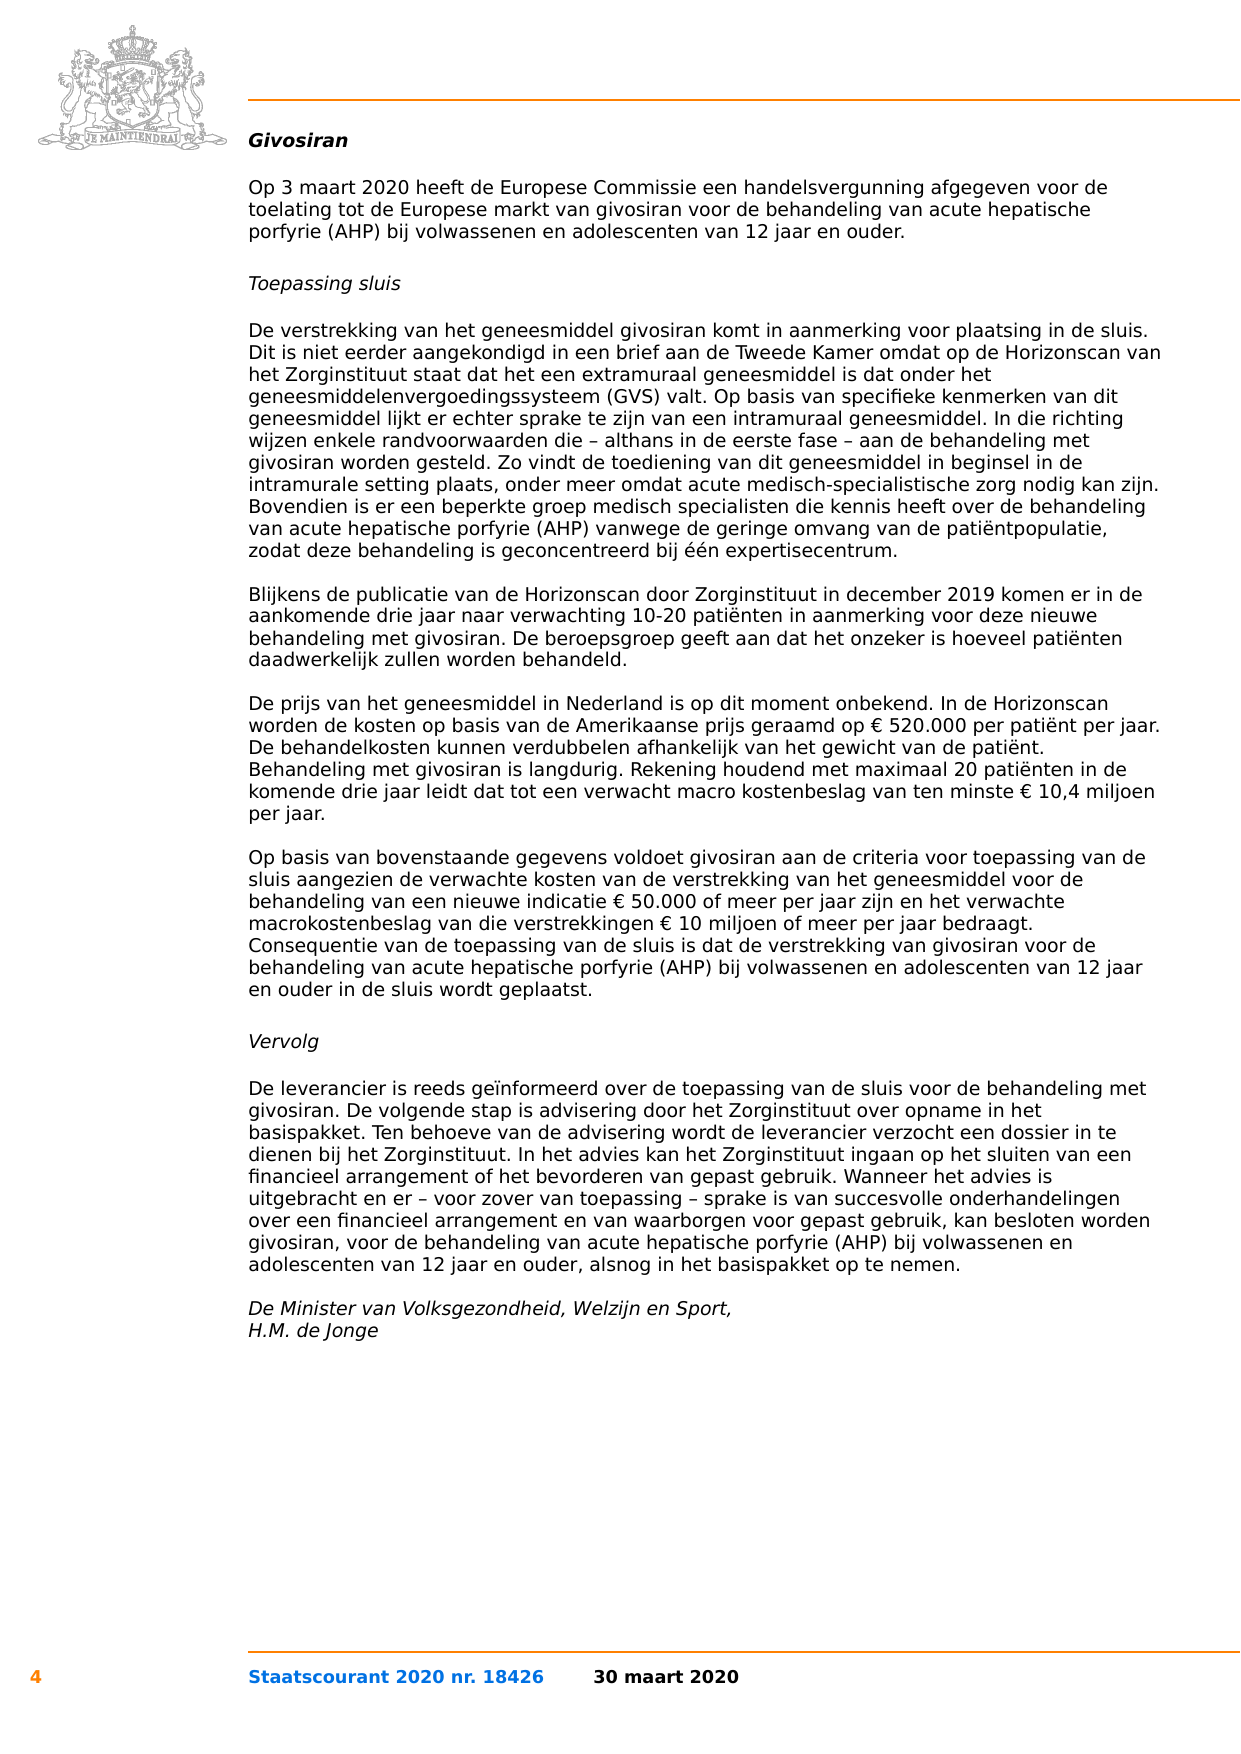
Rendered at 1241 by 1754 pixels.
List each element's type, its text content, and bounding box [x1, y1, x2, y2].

text De leverancier is reeds geïnformeerd over de toepassing van de sluis voor de behandeling met givosiran. De volgende stap is advisering door het Zorginstituut over opname in het basispakket. Ten behoeve van de advisering wordt de leverancier verzocht een dossier in te dienen bij het Zorginstituut. In het advies kan het Zorginstituut ingaan op het sluiten van een financieel arrangement of het bevorderen van gepast gebruik. Wanneer het advies is uitgebracht en er – voor zover van toepassing – sprake is van succesvolle onderhandelingen over een financieel arrangement en van waarborgen voor gepast gebruik, kan besloten worden givosiran, voor de behandeling van acute hepatische porfyrie (AHP) bij volwassenen en adolescenten van 12 jaar en ouder, alsnog in het basispakket op te nemen. [248, 1078, 1163, 1276]
subtitle Givosiran [248, 130, 1163, 152]
text Op basis van bovenstaande gegevens voldoet givosiran aan de criteria voor toepassing van de sluis aangezien de verwachte kosten van de verstrekking van het geneesmiddel voor de behandeling van een nieuwe indicatie € 50.000 of meer per jaar zijn en het verwachte macrokostenbeslag van die verstrekkingen € 10 miljoen of meer per jaar bedraagt. Consequentie van de toepassing van de sluis is dat de verstrekking van givosiran voor de behandeling van acute hepatische porfyrie (AHP) bij volwassenen en adolescenten van 12 jaar en ouder in de sluis wordt geplaatst. [248, 847, 1163, 1001]
text De Minister van Volksgezondheid, Welzijn en Sport, H.M. de Jonge [248, 1297, 1163, 1341]
subtitle Toepassing sluis [248, 273, 1163, 295]
text Op 3 maart 2020 heeft de Europese Commissie een handelsvergunning afgegeven voor de toelating tot de Europese markt van givosiran voor de behandeling van acute hepatische porfyrie (AHP) bij volwassenen en adolescenten van 12 jaar en ouder. [248, 177, 1163, 243]
picture [38, 25, 227, 150]
subtitle Vervolg [248, 1031, 1163, 1053]
text Blijkens de publicatie van de Horizonscan door Zorginstituut in december 2019 komen er in de aankomende drie jaar naar verwachting 10-20 patiënten in aanmerking voor deze nieuwe behandeling met givosiran. De beroepsgroep geeft aan dat het onzeker is hoeveel patiënten daadwerkelijk zullen worden behandeld. [248, 583, 1163, 671]
text De verstrekking van het geneesmiddel givosiran komt in aanmerking voor plaatsing in de sluis. [248, 320, 1163, 342]
text Dit is niet eerder aangekondigd in een brief aan de Tweede Kamer omdat op de Horizonscan van het Zorginstituut staat dat het een extramuraal geneesmiddel is dat onder het geneesmiddelenvergoedingssysteem (GVS) valt. Op basis van specifieke kenmerken van dit geneesmiddel lijkt er echter sprake te zijn van een intramuraal geneesmiddel. In die richting wijzen enkele randvoorwaarden die – althans in de eerste fase – aan de behandeling met givosiran worden gesteld. Zo vindt de toediening van dit geneesmiddel in beginsel in de intramurale setting plaats, onder meer omdat acute medisch-specialistische zorg nodig kan zijn. Bovendien is er een beperkte groep medisch specialisten die kennis heeft over de behandeling van acute hepatische porfyrie (AHP) vanwege de geringe omvang van de patiëntpopulatie, zodat deze behandeling is geconcentreerd bij één expertisecentrum. [248, 342, 1163, 562]
text De prijs van het geneesmiddel in Nederland is op dit moment onbekend. In de Horizonscan worden de kosten op basis van de Amerikaanse prijs geraamd op € 520.000 per patiënt per jaar. De behandelkosten kunnen verdubbelen afhankelijk van het gewicht van de patiënt. Behandeling met givosiran is langdurig. Rekening houdend met maximaal 20 patiënten in de komende drie jaar leidt dat tot een verwacht macro kostenbeslag van ten minste € 10,4 miljoen per jaar. [248, 693, 1163, 825]
